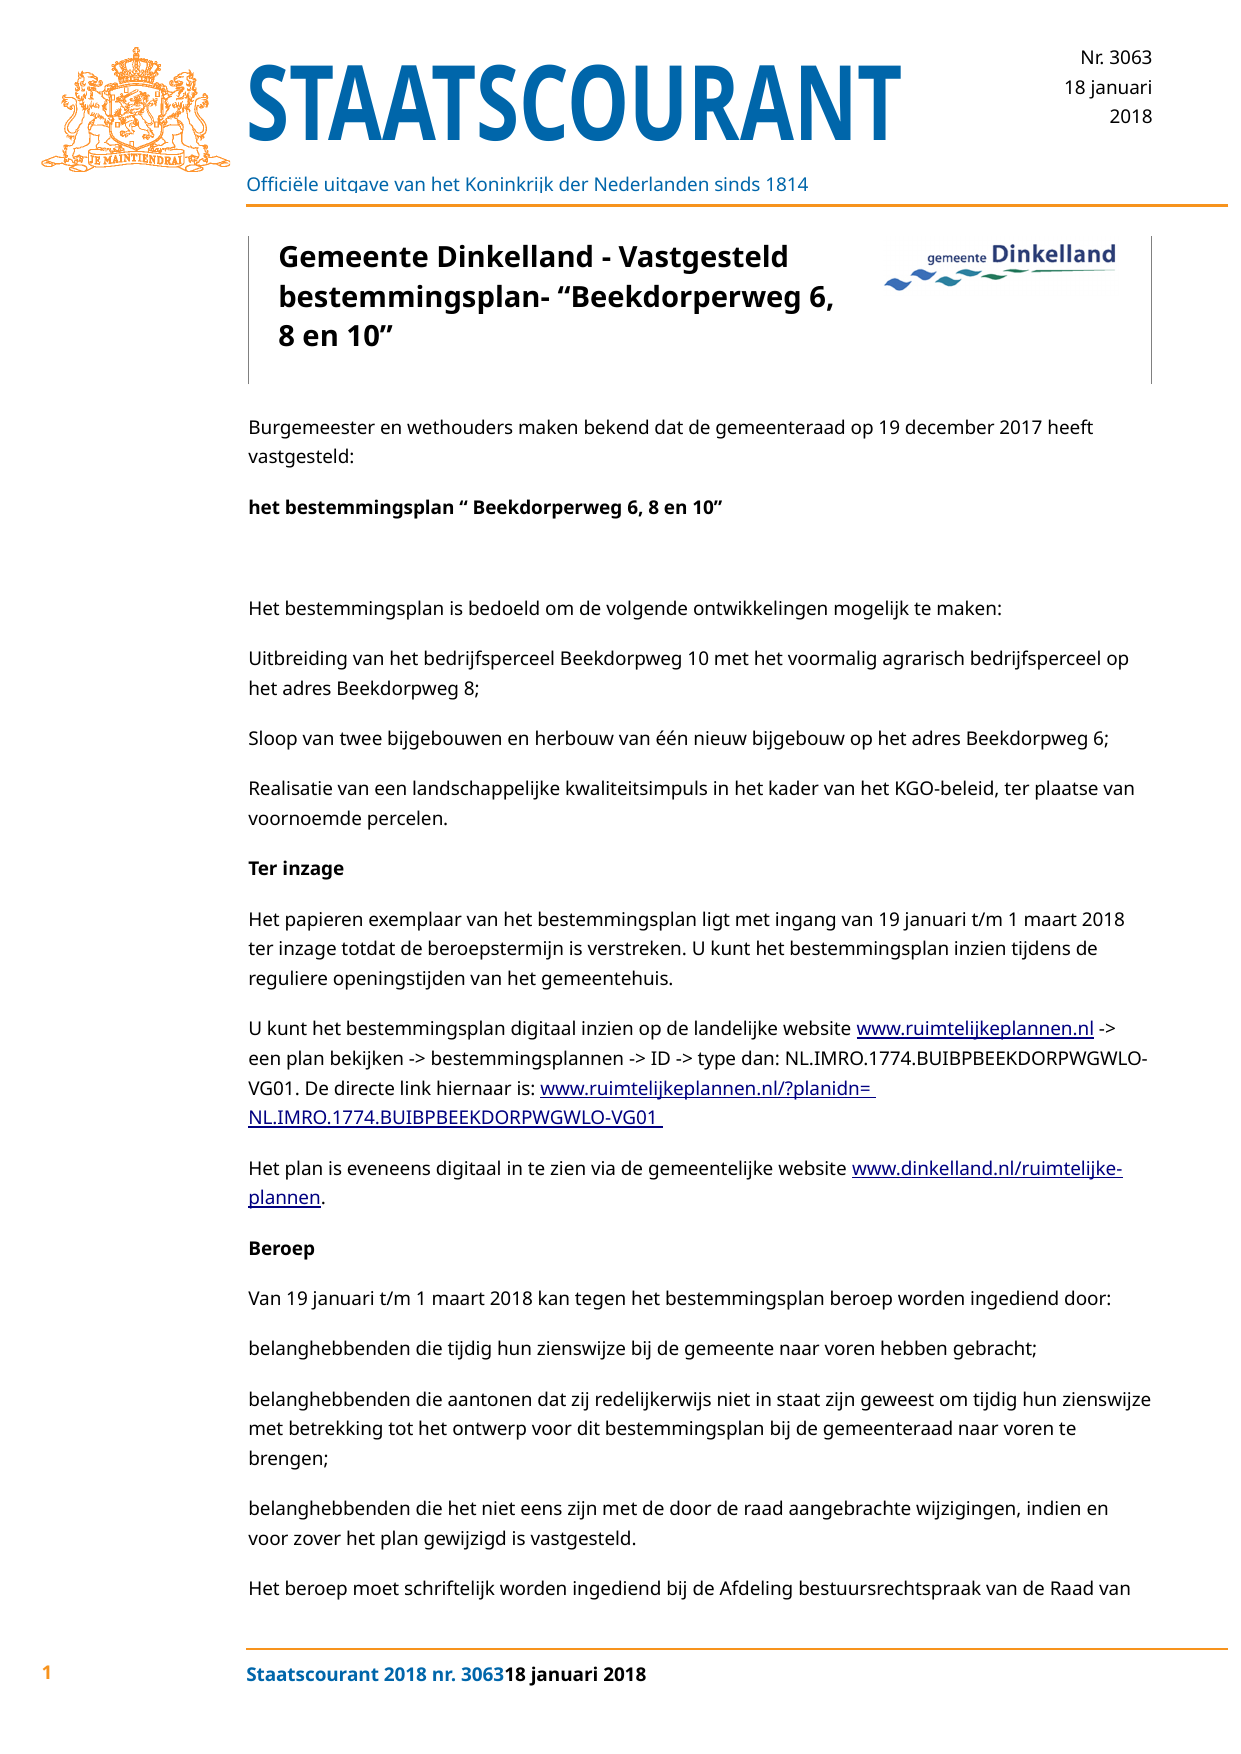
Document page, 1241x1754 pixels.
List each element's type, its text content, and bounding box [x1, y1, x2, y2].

table_header Gemeente Dinkelland - Vastgesteld bestemmingsplan- “Beekdorperweg 6, 8 en 10” [249, 236, 850, 384]
text U kunt het bestemmingsplan digitaal inzien op de landelijke website www.ruimtelijkeplannen.nl -> een plan bekijken -> bestemmingsplannen -> ID -> type dan: NL.IMRO.1774.BUIBPBEEKDORPWGWLO-VG01. De directe link hiernaar is: www.ruimtelijkeplannen.nl/?planidn= NL.IMRO.1774.BUIBPBEEKDORPWGWLO-VG01 [248, 1016, 1152, 1130]
text Van 19 januari t/m 1 maart 2018 kan tegen het bestemmingsplan beroep worden ingediend door: [248, 1285, 1152, 1311]
text Het papieren exemplaar van het bestemmingsplan ligt met ingang van 19 januari t/m 1 maart 2018 ter inzage totdat de beroepstermijn is verstreken. U kunt het bestemmingsplan inzien tijdens de reguliere openingstijden van het gemeentehuis. [248, 906, 1152, 991]
text belanghebbenden die het niet eens zijn met de door de raad aangebrachte wijzigingen, indien en voor zover het plan gewijzigd is vastgesteld. [248, 1496, 1152, 1551]
text Het bestemmingsplan is bedoeld om de volgende ontwikkelingen mogelijk te maken: [248, 595, 1152, 621]
text belanghebbenden die tijdig hun zienswijze bij de gemeente naar voren hebben gebracht; [248, 1336, 1152, 1361]
text Beroep [248, 1235, 1152, 1261]
text Burgemeester en wethouders maken bekend dat de gemeenteraad op 19 december 2017 heeft vastgesteld: [248, 414, 1152, 469]
picture [882, 236, 1119, 296]
text het bestemmingsplan “ Beekdorperweg 6, 8 en 10” [248, 494, 1152, 520]
text Ter inzage [248, 856, 1152, 881]
text Realisatie van een landschappelijke kwaliteitsimpuls in het kader van het KGO-beleid, ter plaatse van voornoemde percelen. [248, 776, 1152, 831]
text belanghebbenden die aantonen dat zij redelijkerwijs niet in staat zijn geweest om tijdig hun zienswijze met betrekking tot het ontwerp voor dit bestemmingsplan bij de gemeenteraad naar voren te brengen; [248, 1386, 1152, 1471]
picture [41, 47, 231, 172]
text Het beroep moet schriftelijk worden ingediend bij de Afdeling bestuursrechtspraak van de Raad van [248, 1576, 1152, 1601]
text Het plan is eveneens digitaal in te zien via de gemeentelijke website www.dinkelland.nl/ruimtelijke-plannen. [248, 1155, 1152, 1210]
text Uitbreiding van het bedrijfsperceel Beekdorpweg 10 met het voormalig agrarisch bedrijfsperceel op het adres Beekdorpweg 8; [248, 645, 1152, 701]
table_header [850, 236, 1151, 384]
text Sloop van twee bijgebouwen en herbouw van één nieuw bijgebouw op het adres Beekdorpweg 6; [248, 725, 1152, 751]
